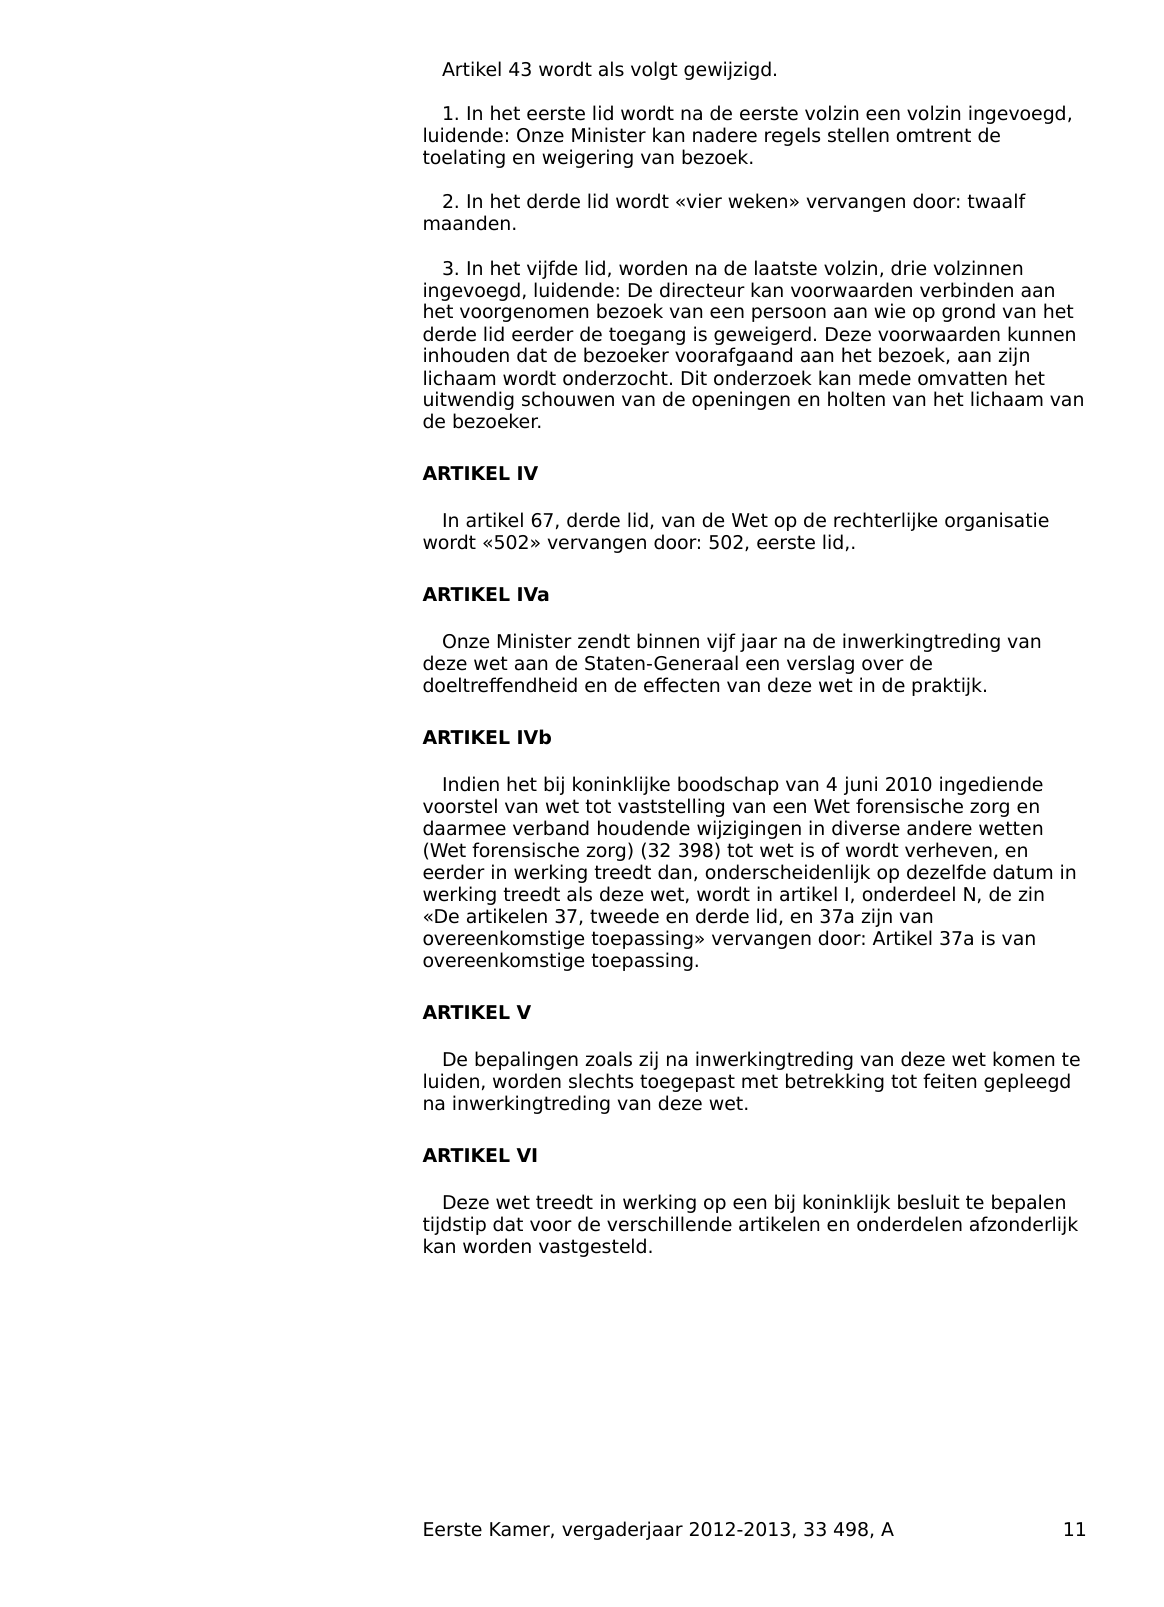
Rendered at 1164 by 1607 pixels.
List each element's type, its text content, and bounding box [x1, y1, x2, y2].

text 2. In het derde lid wordt «vier weken» vervangen door: twaalf maanden. [422, 191, 1087, 235]
subtitle ARTIKEL IVb [422, 727, 1087, 749]
text Onze Minister zendt binnen vijf jaar na de inwerkingtreding van deze wet aan de Staten-Generaal een verslag over de doeltreffendheid en de effecten van deze wet in de praktijk. [422, 631, 1087, 697]
text Indien het bij koninklijke boodschap van 4 juni 2010 ingediende voorstel van wet tot vaststelling van een Wet forensische zorg en daarmee verband houdende wijzigingen in diverse andere wetten (Wet forensische zorg) (32 398) tot wet is of wordt verheven, en eerder in werking treedt dan, onderscheidenlijk op dezelfde datum in werking treedt als deze wet, wordt in artikel I, onderdeel N, de zin «De artikelen 37, tweede en derde lid, en 37a zijn van overeenkomstige toepassing» vervangen door: Artikel 37a is van overeenkomstige toepassing. [422, 774, 1087, 972]
subtitle ARTIKEL IVa [422, 584, 1087, 606]
text Artikel 43 wordt als volgt gewijzigd. [422, 59, 1087, 81]
text 3. In het vijfde lid, worden na de laatste volzin, drie volzinnen ingevoegd, luidende: De directeur kan voorwaarden verbinden aan het voorgenomen bezoek van een persoon aan wie op grond van het derde lid eerder de toegang is geweigerd. Deze voorwaarden kunnen inhouden dat de bezoeker voorafgaand aan het bezoek, aan zijn lichaam wordt onderzocht. Dit onderzoek kan mede omvatten het uitwendig schouwen van de openingen en holten van het lichaam van de bezoeker. [422, 257, 1087, 433]
subtitle ARTIKEL VI [422, 1145, 1087, 1167]
text In artikel 67, derde lid, van de Wet op de rechterlijke organisatie wordt «502» vervangen door: 502, eerste lid,. [422, 510, 1087, 554]
text Deze wet treedt in werking op een bij koninklijk besluit te bepalen tijdstip dat voor de verschillende artikelen en onderdelen afzonderlijk kan worden vastgesteld. [422, 1192, 1087, 1258]
text De bepalingen zoals zij na inwerkingtreding van deze wet komen te luiden, worden slechts toegepast met betrekking tot feiten gepleegd na inwerkingtreding van deze wet. [422, 1049, 1087, 1115]
subtitle ARTIKEL V [422, 1002, 1087, 1024]
text 1. In het eerste lid wordt na de eerste volzin een volzin ingevoegd, luidende: Onze Minister kan nadere regels stellen omtrent de toelating en weigering van bezoek. [422, 103, 1087, 169]
subtitle ARTIKEL IV [422, 463, 1087, 485]
